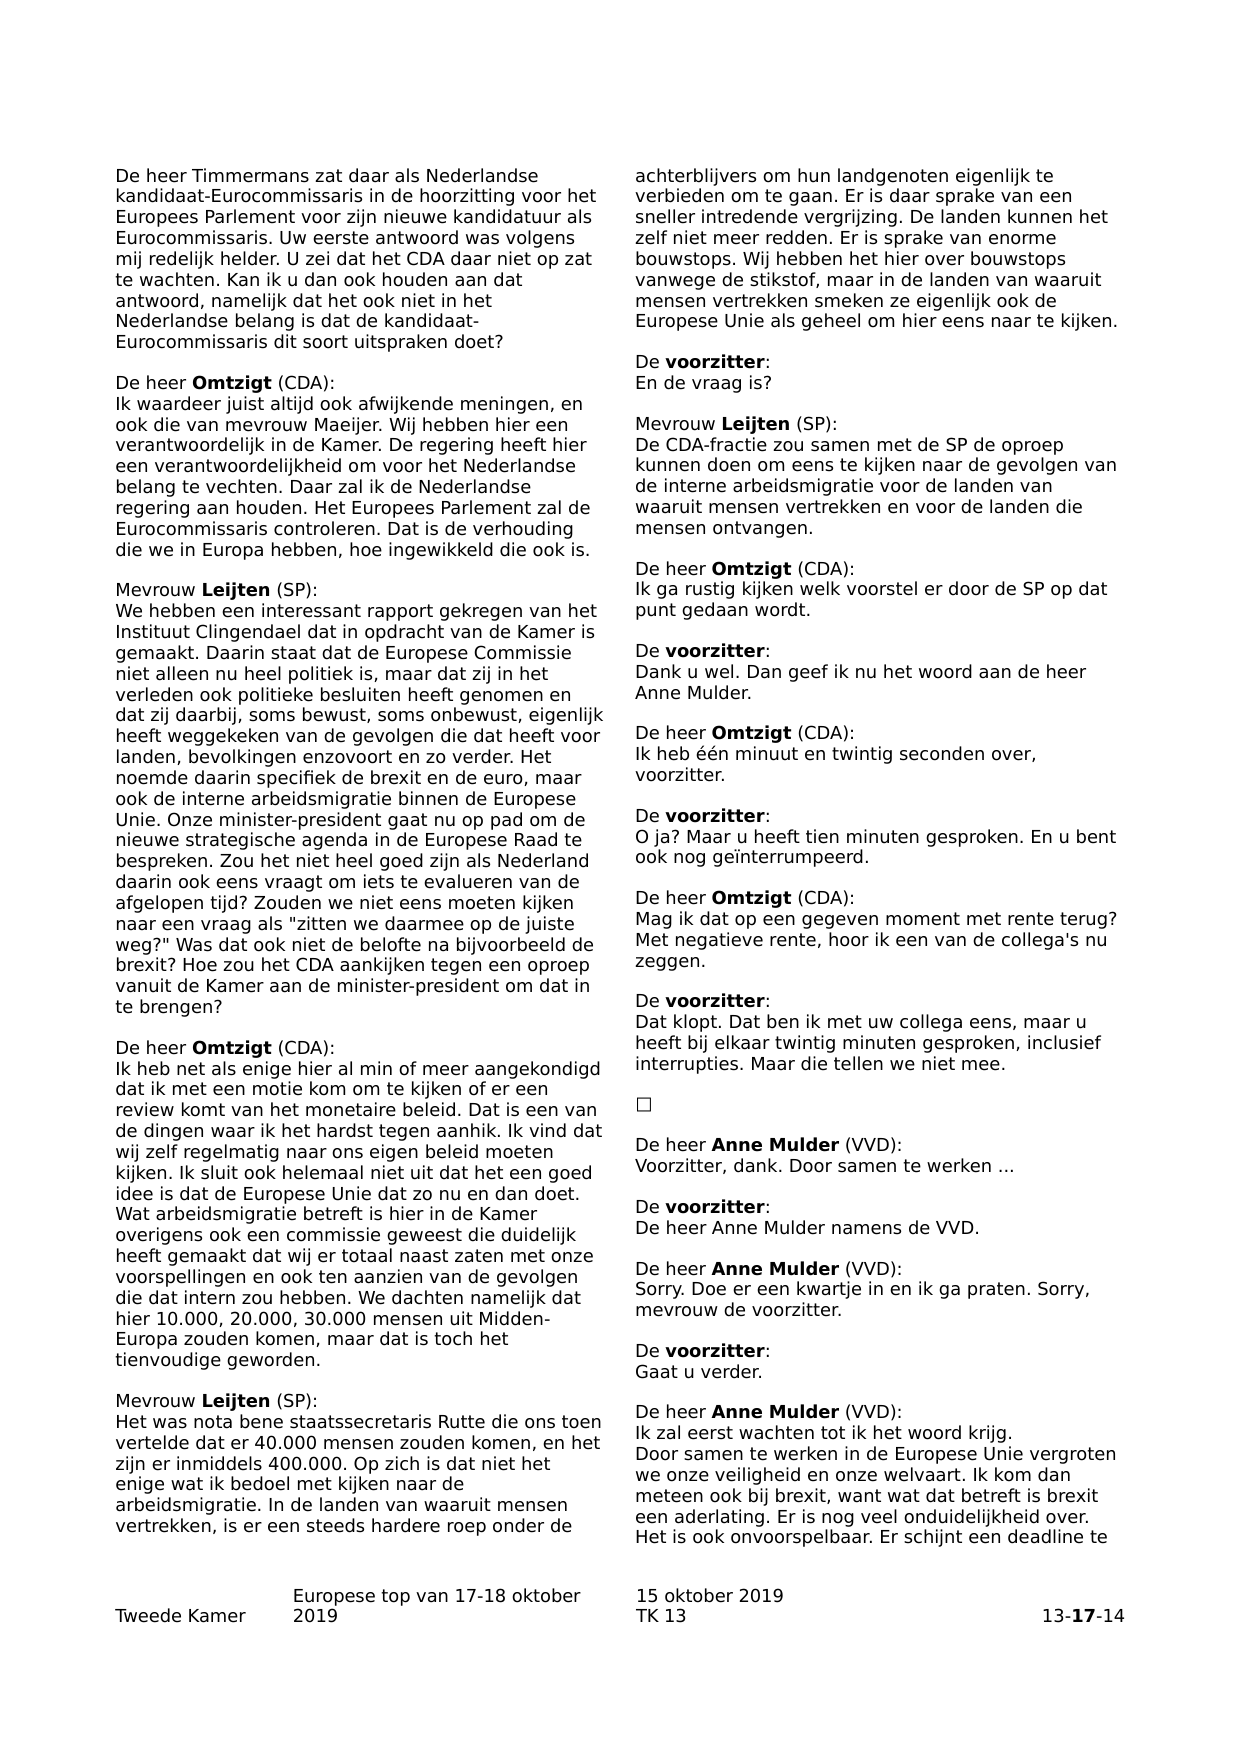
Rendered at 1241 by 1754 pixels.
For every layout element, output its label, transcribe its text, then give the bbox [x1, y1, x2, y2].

text Dank u wel. Dan geef ik nu het woord aan de heer Anne Mulder. [635, 662, 1125, 703]
text Ik waardeer juist altijd ook afwijkende meningen, en ook die van mevrouw Maeijer. Wij hebben hier een verantwoordelijk in de Kamer. De regering heeft hier een verantwoordelijkheid om voor het Nederlandse belang te vechten. Daar zal ik de Nederlandse regering aan houden. Het Europees Parlement zal de Eurocommissaris controleren. Dat is de verhouding die we in Europa hebben, hoe ingewikkeld die ook is. [115, 393, 605, 560]
text De heer Omtzigt (CDA): [115, 373, 605, 393]
text De heer Anne Mulder (VVD): [635, 1402, 1125, 1423]
text Mag ik dat op een gegeven moment met rente terug? Met negatieve rente, hoor ik een van de collega's nu zeggen. [635, 909, 1125, 971]
text Gaat u verder. [635, 1361, 1125, 1382]
text Mevrouw Leijten (SP): [115, 1391, 605, 1412]
text Ik heb net als enige hier al min of meer aangekondigd dat ik met een motie kom om te kijken of er een review komt van het monetaire beleid. Dat is een van de dingen waar ik het hardst tegen aanhik. Ik vind dat wij zelf regelmatig naar ons eigen beleid moeten kijken. Ik sluit ook helemaal niet uit dat het een goed idee is dat de Europese Unie dat zo nu en dan doet. Wat arbeidsmigratie betreft is hier in de Kamer overigens ook een commissie geweest die duidelijk heeft gemaakt dat wij er totaal naast zaten met onze voorspellingen en ook ten aanzien van de gevolgen die dat intern zou hebben. We dachten namelijk dat hier 10.000, 20.000, 30.000 mensen uit Midden-Europa zouden komen, maar dat is toch het tienvoudige geworden. [115, 1058, 605, 1371]
text We hebben een interessant rapport gekregen van het Instituut Clingendael dat in opdracht van de Kamer is gemaakt. Daarin staat dat de Europese Commissie niet alleen nu heel politiek is, maar dat zij in het verleden ook politieke besluiten heeft genomen en dat zij daarbij, soms bewust, soms onbewust, eigenlijk heeft weggekeken van de gevolgen die dat heeft voor landen, bevolkingen enzovoort en zo verder. Het noemde daarin specifiek de brexit en de euro, maar ook de interne arbeidsmigratie binnen de Europese Unie. Onze minister-president gaat nu op pad om de nieuwe strategische agenda in de Europese Raad te bespreken. Zou het niet heel goed zijn als Nederland daarin ook eens vraagt om iets te evalueren van de afgelopen tijd? Zouden we niet eens moeten kijken naar een vraag als "zitten we daarmee op de juiste weg?" Was dat ook niet de belofte na bijvoorbeeld de brexit? Hoe zou het CDA aankijken tegen een oproep vanuit de Kamer aan de minister-president om dat in te brengen? [115, 601, 605, 1018]
text En de vraag is? [635, 373, 1125, 393]
text De heer Anne Mulder (VVD): [635, 1135, 1125, 1156]
text De heer Omtzigt (CDA): [635, 888, 1125, 909]
text Het was nota bene staatssecretaris Rutte die ons toen vertelde dat er 40.000 mensen zouden komen, en het zijn er inmiddels 400.000. Op zich is dat niet het enige wat ik bedoel met kijken naar de arbeidsmigratie. In de landen van waaruit mensen vertrekken, is er een steeds hardere roep onder de [115, 1412, 605, 1537]
text De heer Anne Mulder namens de VVD. [635, 1217, 1125, 1238]
text Ik zal eerst wachten tot ik het woord krijg. [635, 1423, 1125, 1444]
text Dat klopt. Dat ben ik met uw collega eens, maar u heeft bij elkaar twintig minuten gesproken, inclusief interrupties. Maar die tellen we niet mee. [635, 1012, 1125, 1074]
text achterblijvers om hun landgenoten eigenlijk te verbieden om te gaan. Er is daar sprake van een sneller intredende vergrijzing. De landen kunnen het zelf niet meer redden. Er is sprake van enorme bouwstops. Wij hebben het hier over bouwstops vanwege de stikstof, maar in de landen van waaruit mensen vertrekken smeken ze eigenlijk ook de Europese Unie als geheel om hier eens naar te kijken. [635, 165, 1125, 332]
text De heer Timmermans zat daar als Nederlandse kandidaat-Eurocommissaris in de hoorzitting voor het Europees Parlement voor zijn nieuwe kandidatuur als Eurocommissaris. Uw eerste antwoord was volgens mij redelijk helder. U zei dat het CDA daar niet op zat te wachten. Kan ik u dan ook houden aan dat antwoord, namelijk dat het ook niet in het Nederlandse belang is dat de kandidaat-Eurocommissaris dit soort uitspraken doet? [115, 165, 605, 353]
text Ik ga rustig kijken welk voorstel er door de SP op dat punt gedaan wordt. [635, 579, 1125, 621]
text O ja? Maar u heeft tien minuten gesproken. En u bent ook nog geïnterrumpeerd. [635, 826, 1125, 868]
text De heer Omtzigt (CDA): [635, 558, 1125, 579]
text De voorzitter: [635, 1197, 1125, 1217]
text Voorzitter, dank. Door samen te werken ... [635, 1156, 1125, 1177]
text De heer Omtzigt (CDA): [115, 1038, 605, 1058]
text ⬜ [635, 1094, 1125, 1115]
text De voorzitter: [635, 641, 1125, 662]
text Door samen te werken in de Europese Unie vergroten we onze veiligheid en onze welvaart. Ik kom dan meteen ook bij brexit, want wat dat betreft is brexit een aderlating. Er is nog veel onduidelijkheid over. Het is ook onvoorspelbaar. Er schijnt een deadline te [635, 1444, 1125, 1548]
text De heer Anne Mulder (VVD): [635, 1258, 1125, 1279]
text Mevrouw Leijten (SP): [115, 580, 605, 601]
text Mevrouw Leijten (SP): [635, 413, 1125, 434]
text De voorzitter: [635, 806, 1125, 826]
text De CDA-fractie zou samen met de SP de oproep kunnen doen om eens te kijken naar de gevolgen van de interne arbeidsmigratie voor de landen van waaruit mensen vertrekken en voor de landen die mensen ontvangen. [635, 434, 1125, 538]
text De heer Omtzigt (CDA): [635, 723, 1125, 744]
text De voorzitter: [635, 352, 1125, 373]
text De voorzitter: [635, 991, 1125, 1012]
text De voorzitter: [635, 1341, 1125, 1361]
text Ik heb één minuut en twintig seconden over, voorzitter. [635, 744, 1125, 786]
text Sorry. Doe er een kwartje in en ik ga praten. Sorry, mevrouw de voorzitter. [635, 1279, 1125, 1321]
